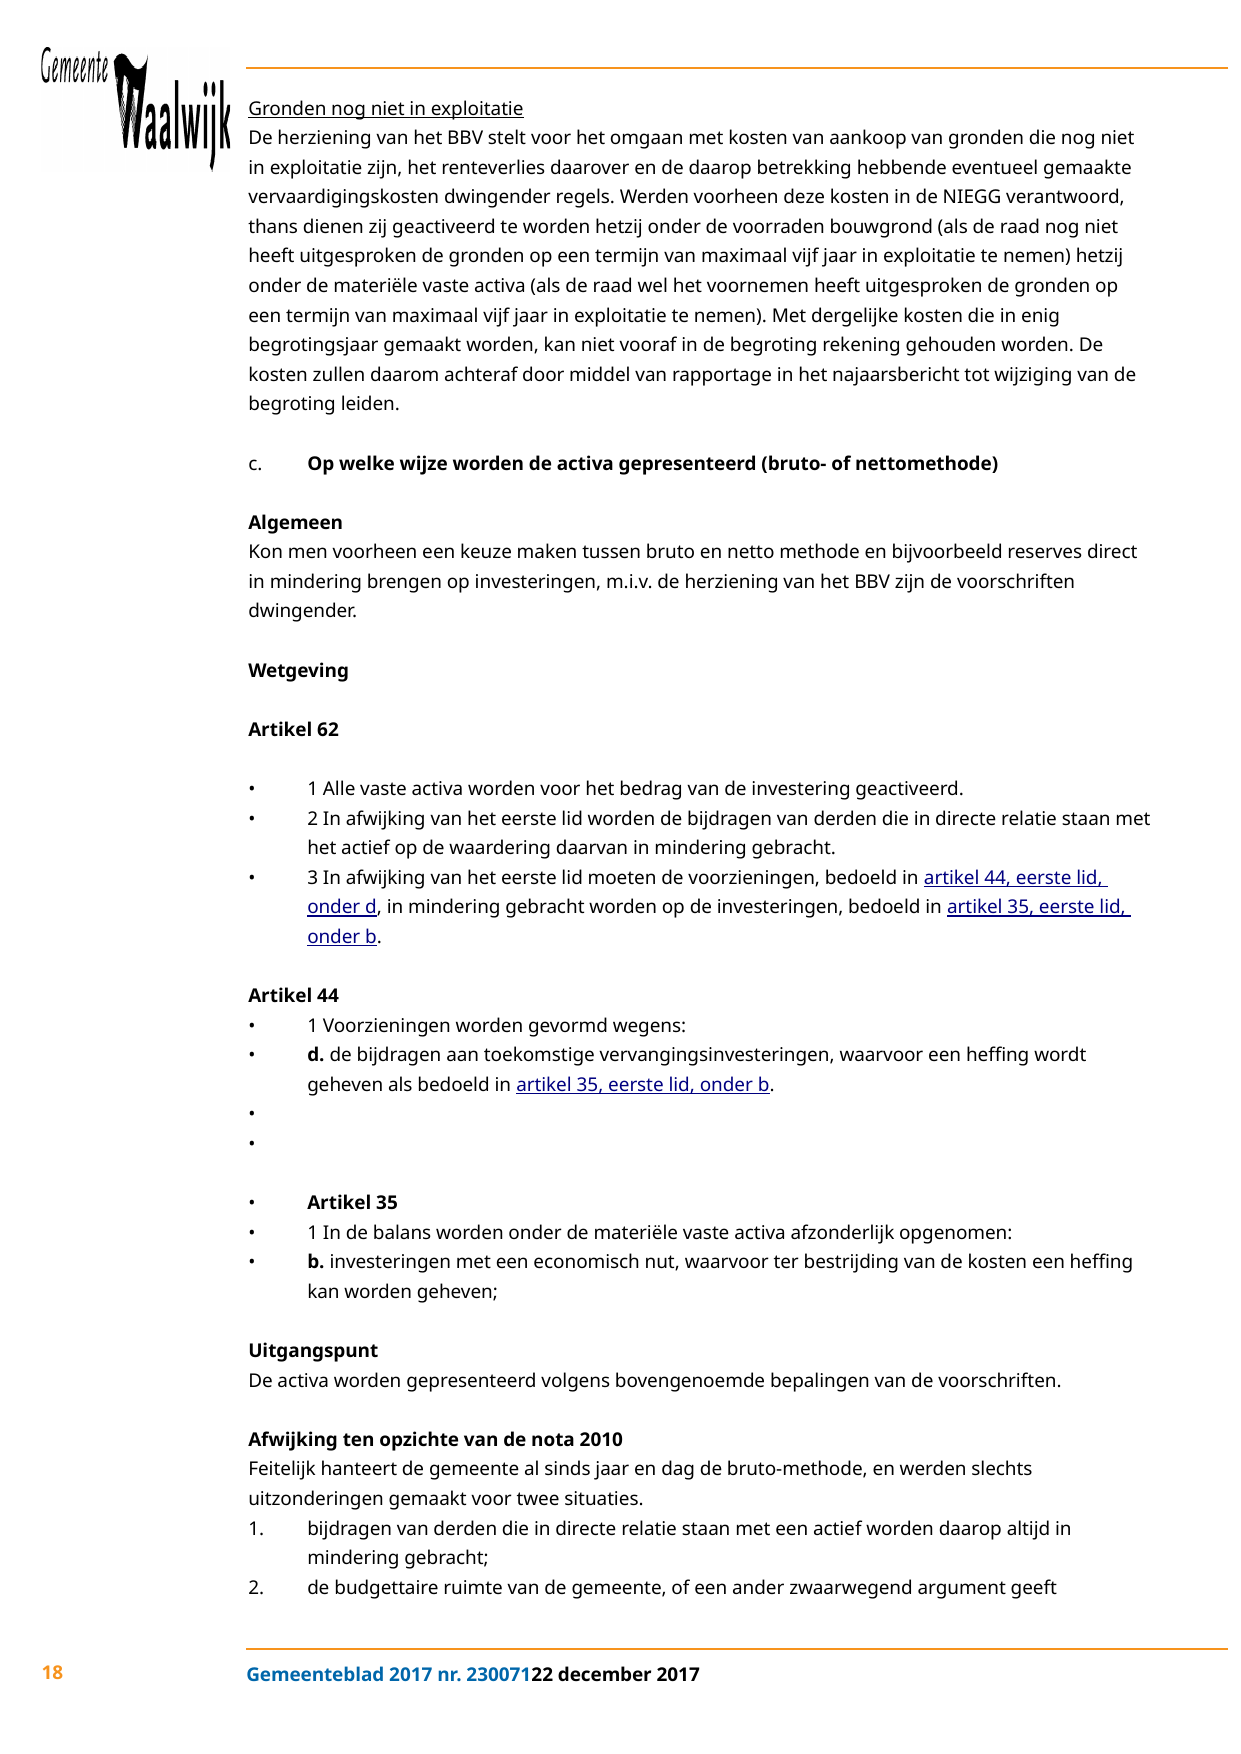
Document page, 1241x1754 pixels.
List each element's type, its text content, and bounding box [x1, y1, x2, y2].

text Uitgangspunt [248, 1337, 1152, 1363]
text • [248, 1101, 1152, 1126]
list Artikel 35 [248, 1189, 1152, 1215]
text De herziening van het BBV stelt voor het omgaan met kosten van aankoop van gronden die nog niet in exploitatie zijn, het renteverlies daarover en de daarop betrekking hebbende eventueel gemaakte vervaardigingskosten dwingender regels. Werden voorheen deze kosten in de NIEGG verantwoord, thans dienen zij geactiveerd te worden hetzij onder de voorraden bouwgrond (als de raad nog niet heeft uitgesproken de gronden op een termijn van maximaal vijf jaar in exploitatie te nemen) hetzij onder de materiële vaste activa (als de raad wel het voornemen heeft uitgesproken de gronden op een termijn van maximaal vijf jaar in exploitatie te nemen). Met dergelijke kosten die in enig begrotingsjaar gemaakt worden, kan niet vooraf in de begroting rekening gehouden worden. De kosten zullen daarom achteraf door middel van rapportage in het najaarsbericht tot wijziging van de begroting leiden. [248, 124, 1152, 416]
list b. investeringen met een economisch nut, waarvoor ter bestrijding van de kosten een heffing kan worden geheven; [248, 1248, 1152, 1304]
picture [41, 47, 231, 172]
text Artikel 44 [248, 982, 1152, 1008]
text Gronden nog niet in exploitatie [248, 95, 1152, 121]
text Feitelijk hanteert de gemeente al sinds jaar en dag de bruto-methode, en werden slechts uitzonderingen gemaakt voor twee situaties. [248, 1456, 1152, 1511]
list bijdragen van derden die in directe relatie staan met een actief worden daarop altijd in mindering gebracht; [248, 1515, 1152, 1570]
text Kon men voorheen een keuze maken tussen bruto en netto methode en bijvoorbeeld reserves direct in mindering brengen op investeringen, m.i.v. de herziening van het BBV zijn de voorschriften dwingender. [248, 538, 1152, 623]
list Op welke wijze worden de activa gepresenteerd (bruto- of nettomethode) [248, 450, 1152, 476]
text Wetgeving [248, 657, 1152, 683]
list 2 In afwijking van het eerste lid worden de bijdragen van derden die in directe relatie staan met het actief op de waardering daarvan in mindering gebracht. [248, 805, 1152, 860]
list de budgettaire ruimte van de gemeente, of een ander zwaarwegend argument geeft [248, 1574, 1152, 1600]
text Artikel 62 [248, 716, 1152, 742]
list 1 In de balans worden onder de materiële vaste activa afzonderlijk opgenomen: [248, 1219, 1152, 1245]
text De activa worden gepresenteerd volgens bovengenoemde bepalingen van de voorschriften. [248, 1367, 1152, 1393]
list 1 Alle vaste activa worden voor het bedrag van de investering geactiveerd. [248, 775, 1152, 801]
list d. de bijdragen aan toekomstige vervangingsinvesteringen, waarvoor een heffing wordt geheven als bedoeld in artikel 35, eerste lid, onder b. [248, 1041, 1152, 1097]
text Afwijking ten opzichte van de nota 2010 [248, 1426, 1152, 1452]
text • [248, 1130, 1152, 1156]
text Algemeen [248, 509, 1152, 535]
list 3 In afwijking van het eerste lid moeten de voorzieningen, bedoeld in artikel 44, eerste lid, onder d, in mindering gebracht worden op de investeringen, bedoeld in artikel 35, eerste lid, onder b. [248, 864, 1152, 949]
list 1 Voorzieningen worden gevormd wegens: [248, 1012, 1152, 1038]
